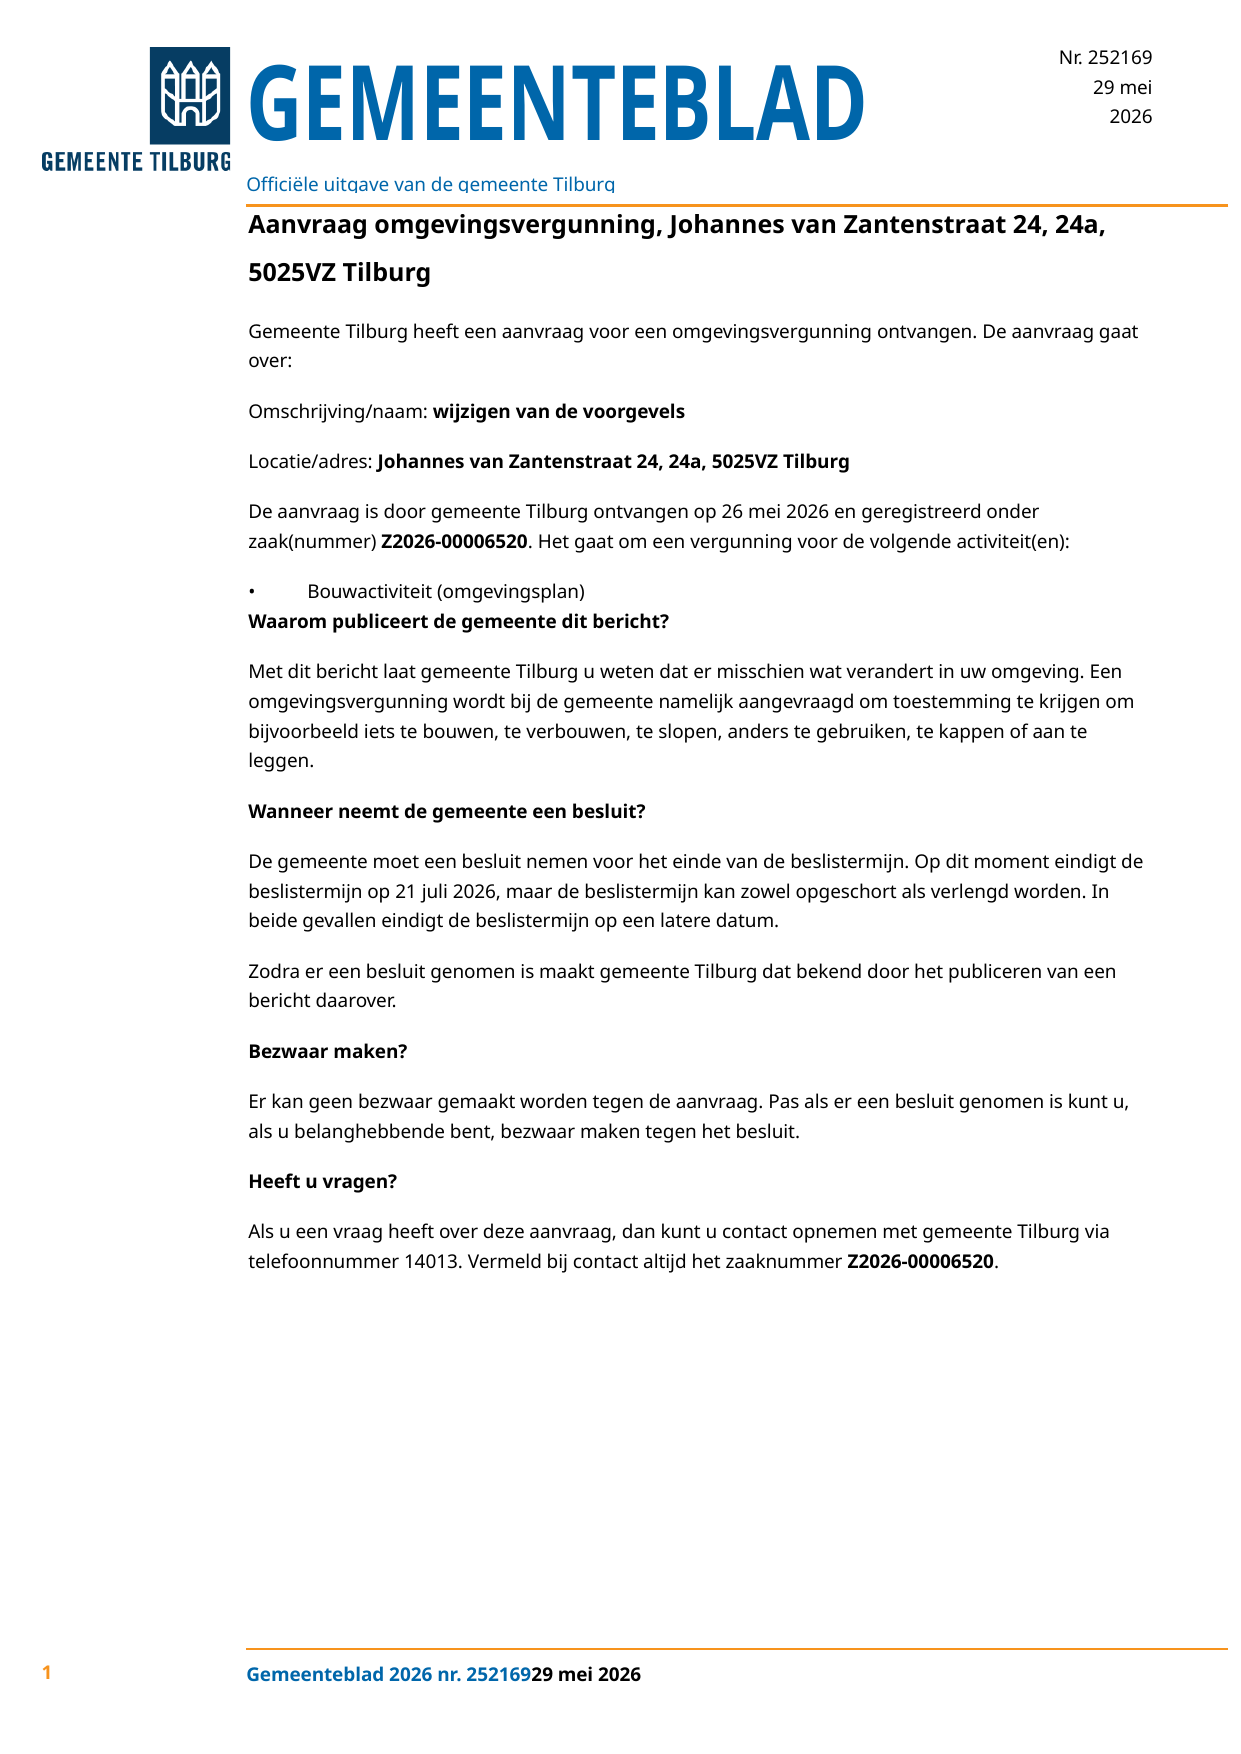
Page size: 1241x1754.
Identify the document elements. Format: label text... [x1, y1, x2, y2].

text Omschrijving/naam: wijzigen van de voorgevels [248, 398, 1152, 424]
text Heeft u vragen? [248, 1168, 1152, 1194]
text Zodra er een besluit genomen is maakt gemeente Tilburg dat bekend door het publiceren van een bericht daarover. [248, 958, 1152, 1013]
text Als u een vraag heeft over deze aanvraag, dan kunt u contact opnemen met gemeente Tilburg via telefoonnummer 14013. Vermeld bij contact altijd het zaaknummer Z2026-00006520. [248, 1219, 1152, 1274]
text Wanneer neemt de gemeente een besluit? [248, 798, 1152, 824]
text Met dit bericht laat gemeente Tilburg u weten dat er misschien wat verandert in uw omgeving. Een omgevingsvergunning wordt bij de gemeente namelijk aangevraagd om toestemming te krijgen om bijvoorbeeld iets te bouwen, te verbouwen, te slopen, anders te gebruiken, te kappen of aan te leggen. [248, 659, 1152, 773]
text Aanvraag omgevingsvergunning, Johannes van Zantenstraat 24, 24a, 5025VZ Tilburg [248, 207, 1152, 288]
text Er kan geen bezwaar gemaakt worden tegen de aanvraag. Pas als er een besluit genomen is kunt u, als u belanghebbende bent, bezwaar maken tegen het besluit. [248, 1088, 1152, 1144]
list Bouwactiviteit (omgevingsplan) [248, 579, 1152, 604]
text Gemeente Tilburg heeft een aanvraag voor een omgevingsvergunning ontvangen. De aanvraag gaat over: [248, 318, 1152, 373]
text Waarom publiceert de gemeente dit bericht? [248, 608, 1152, 634]
text Bezwaar maken? [248, 1038, 1152, 1064]
text De aanvraag is door gemeente Tilburg ontvangen op 26 mei 2026 en geregistreerd onder zaak(nummer) Z2026-00006520. Het gaat om een vergunning voor de volgende activiteit(en): [248, 499, 1152, 554]
picture [41, 47, 231, 172]
text De gemeente moet een besluit nemen voor het einde van de beslistermijn. Op dit moment eindigt de beslistermijn op 21 juli 2026, maar de beslistermijn kan zowel opgeschort als verlengd worden. In beide gevallen eindigt de beslistermijn op een latere datum. [248, 848, 1152, 933]
text Locatie/adres: Johannes van Zantenstraat 24, 24a, 5025VZ Tilburg [248, 448, 1152, 474]
